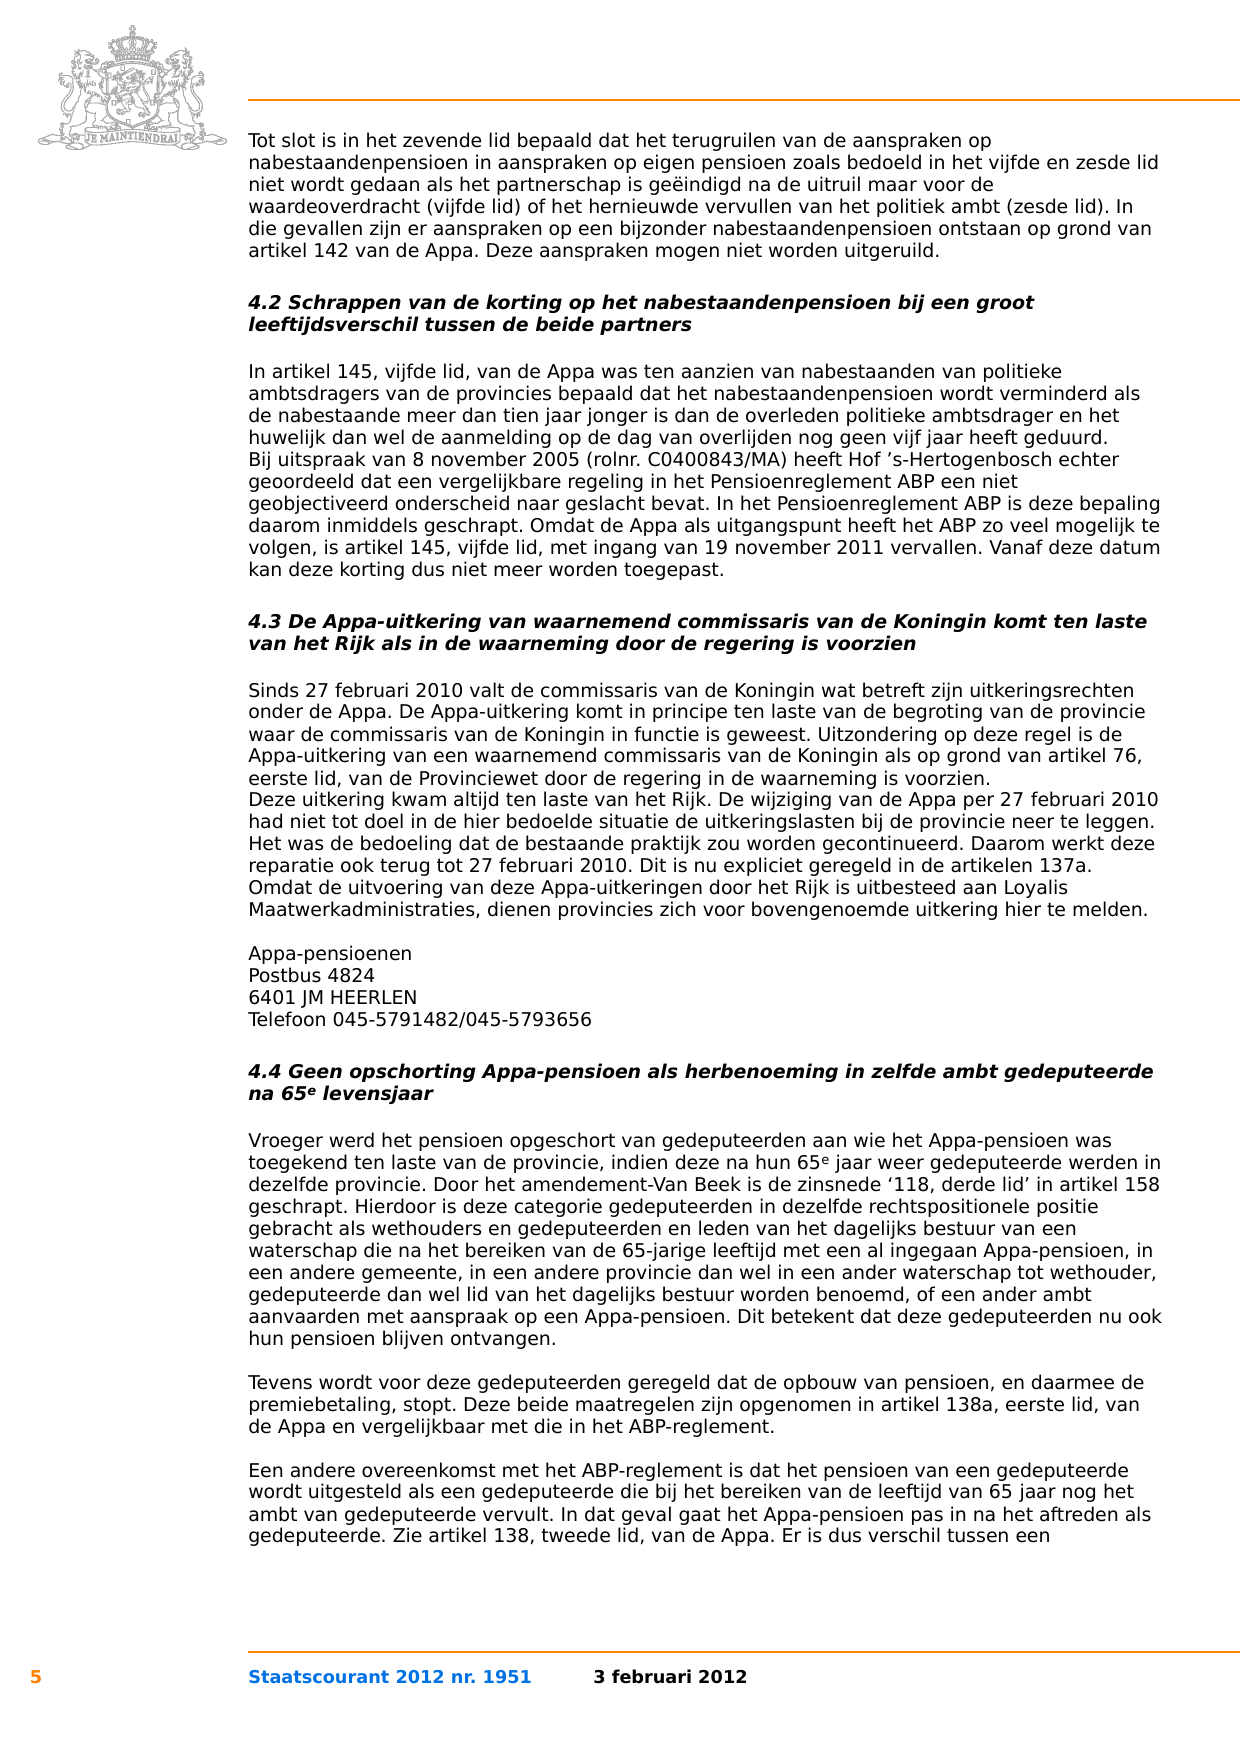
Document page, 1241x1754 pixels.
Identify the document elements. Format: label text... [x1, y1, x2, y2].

subtitle 4.3 De Appa-uitkering van waarnemend commissaris van de Koningin komt ten laste van het Rijk als in de waarneming door de regering is voorzien [248, 611, 1163, 654]
text Postbus 4824 [248, 965, 1163, 987]
text Een andere overeenkomst met het ABP-reglement is dat het pensioen van een gedeputeerde wordt uitgesteld als een gedeputeerde die bij het bereiken van de leeftijd van 65 jaar nog het ambt van gedeputeerde vervult. In dat geval gaat het Appa-pensioen pas in na het aftreden als gedeputeerde. Zie artikel 138, tweede lid, van de Appa. Er is dus verschil tussen een [248, 1459, 1163, 1547]
text Deze uitkering kwam altijd ten laste van het Rijk. De wijziging van de Appa per 27 februari 2010 had niet tot doel in de hier bedoelde situatie de uitkeringslasten bij de provincie neer te leggen. Het was de bedoeling dat de bestaande praktijk zou worden gecontinueerd. Daarom werkt deze reparatie ook terug tot 27 februari 2010. Dit is nu expliciet geregeld in de artikelen 137a. [248, 789, 1163, 877]
subtitle 4.2 Schrappen van de korting op het nabestaandenpensioen bij een groot leeftijdsverschil tussen de beide partners [248, 292, 1163, 336]
text Tot slot is in het zevende lid bepaald dat het terugruilen van de aanspraken op nabestaandenpensioen in aanspraken op eigen pensioen zoals bedoeld in het vijfde en zesde lid niet wordt gedaan als het partnerschap is geëindigd na de uitruil maar voor de waardeoverdracht (vijfde lid) of het hernieuwde vervullen van het politiek ambt (zesde lid). In die gevallen zijn er aanspraken op een bijzonder nabestaandenpensioen ontstaan op grond van artikel 142 van de Appa. Deze aanspraken mogen niet worden uitgeruild. [248, 130, 1163, 262]
text In artikel 145, vijfde lid, van de Appa was ten aanzien van nabestaanden van politieke ambtsdragers van de provincies bepaald dat het nabestaandenpensioen wordt verminderd als de nabestaande meer dan tien jaar jonger is dan de overleden politieke ambtsdrager en het huwelijk dan wel de aanmelding op de dag van overlijden nog geen vijf jaar heeft geduurd. [248, 361, 1163, 449]
text 6401 JM HEERLEN [248, 987, 1163, 1009]
text Tevens wordt voor deze gedeputeerden geregeld dat de opbouw van pensioen, en daarmee de premiebetaling, stopt. Deze beide maatregelen zijn opgenomen in artikel 138a, eerste lid, van de Appa en vergelijkbaar met die in het ABP-reglement. [248, 1372, 1163, 1438]
text Omdat de uitvoering van deze Appa-uitkeringen door het Rijk is uitbesteed aan Loyalis Maatwerkadministraties, dienen provincies zich voor bovengenoemde uitkering hier te melden. [248, 877, 1163, 921]
text Appa-pensioenen [248, 943, 1163, 965]
subtitle 4.4 Geen opschorting Appa-pensioen als herbenoeming in zelfde ambt gedeputeerde na 65e levensjaar [248, 1061, 1163, 1105]
text Telefoon 045-5791482/045-5793656 [248, 1009, 1163, 1031]
text Bij uitspraak van 8 november 2005 (rolnr. C0400843/MA) heeft Hof ’s-Hertogenbosch echter geoordeeld dat een vergelijkbare regeling in het Pensioenreglement ABP een niet geobjectiveerd onderscheid naar geslacht bevat. In het Pensioenreglement ABP is deze bepaling daarom inmiddels geschrapt. Omdat de Appa als uitgangspunt heeft het ABP zo veel mogelijk te volgen, is artikel 145, vijfde lid, met ingang van 19 november 2011 vervallen. Vanaf deze datum kan deze korting dus niet meer worden toegepast. [248, 449, 1163, 581]
picture [38, 25, 227, 150]
text Vroeger werd het pensioen opgeschort van gedeputeerden aan wie het Appa-pensioen was toegekend ten laste van de provincie, indien deze na hun 65e jaar weer gedeputeerde werden in dezelfde provincie. Door het amendement-Van Beek is de zinsnede ‘118, derde lid’ in artikel 158 geschrapt. Hierdoor is deze categorie gedeputeerden in dezelfde rechtspositionele positie gebracht als wethouders en gedeputeerden en leden van het dagelijks bestuur van een waterschap die na het bereiken van de 65-jarige leeftijd met een al ingegaan Appa-pensioen, in een andere gemeente, in een andere provincie dan wel in een ander waterschap tot wethouder, gedeputeerde dan wel lid van het dagelijks bestuur worden benoemd, of een ander ambt aanvaarden met aanspraak op een Appa-pensioen. Dit betekent dat deze gedeputeerden nu ook hun pensioen blijven ontvangen. [248, 1130, 1163, 1350]
text Sinds 27 februari 2010 valt de commissaris van de Koningin wat betreft zijn uitkeringsrechten onder de Appa. De Appa-uitkering komt in principe ten laste van de begroting van de provincie waar de commissaris van de Koningin in functie is geweest. Uitzondering op deze regel is de Appa-uitkering van een waarnemend commissaris van de Koningin als op grond van artikel 76, eerste lid, van de Provinciewet door de regering in de waarneming is voorzien. [248, 679, 1163, 789]
